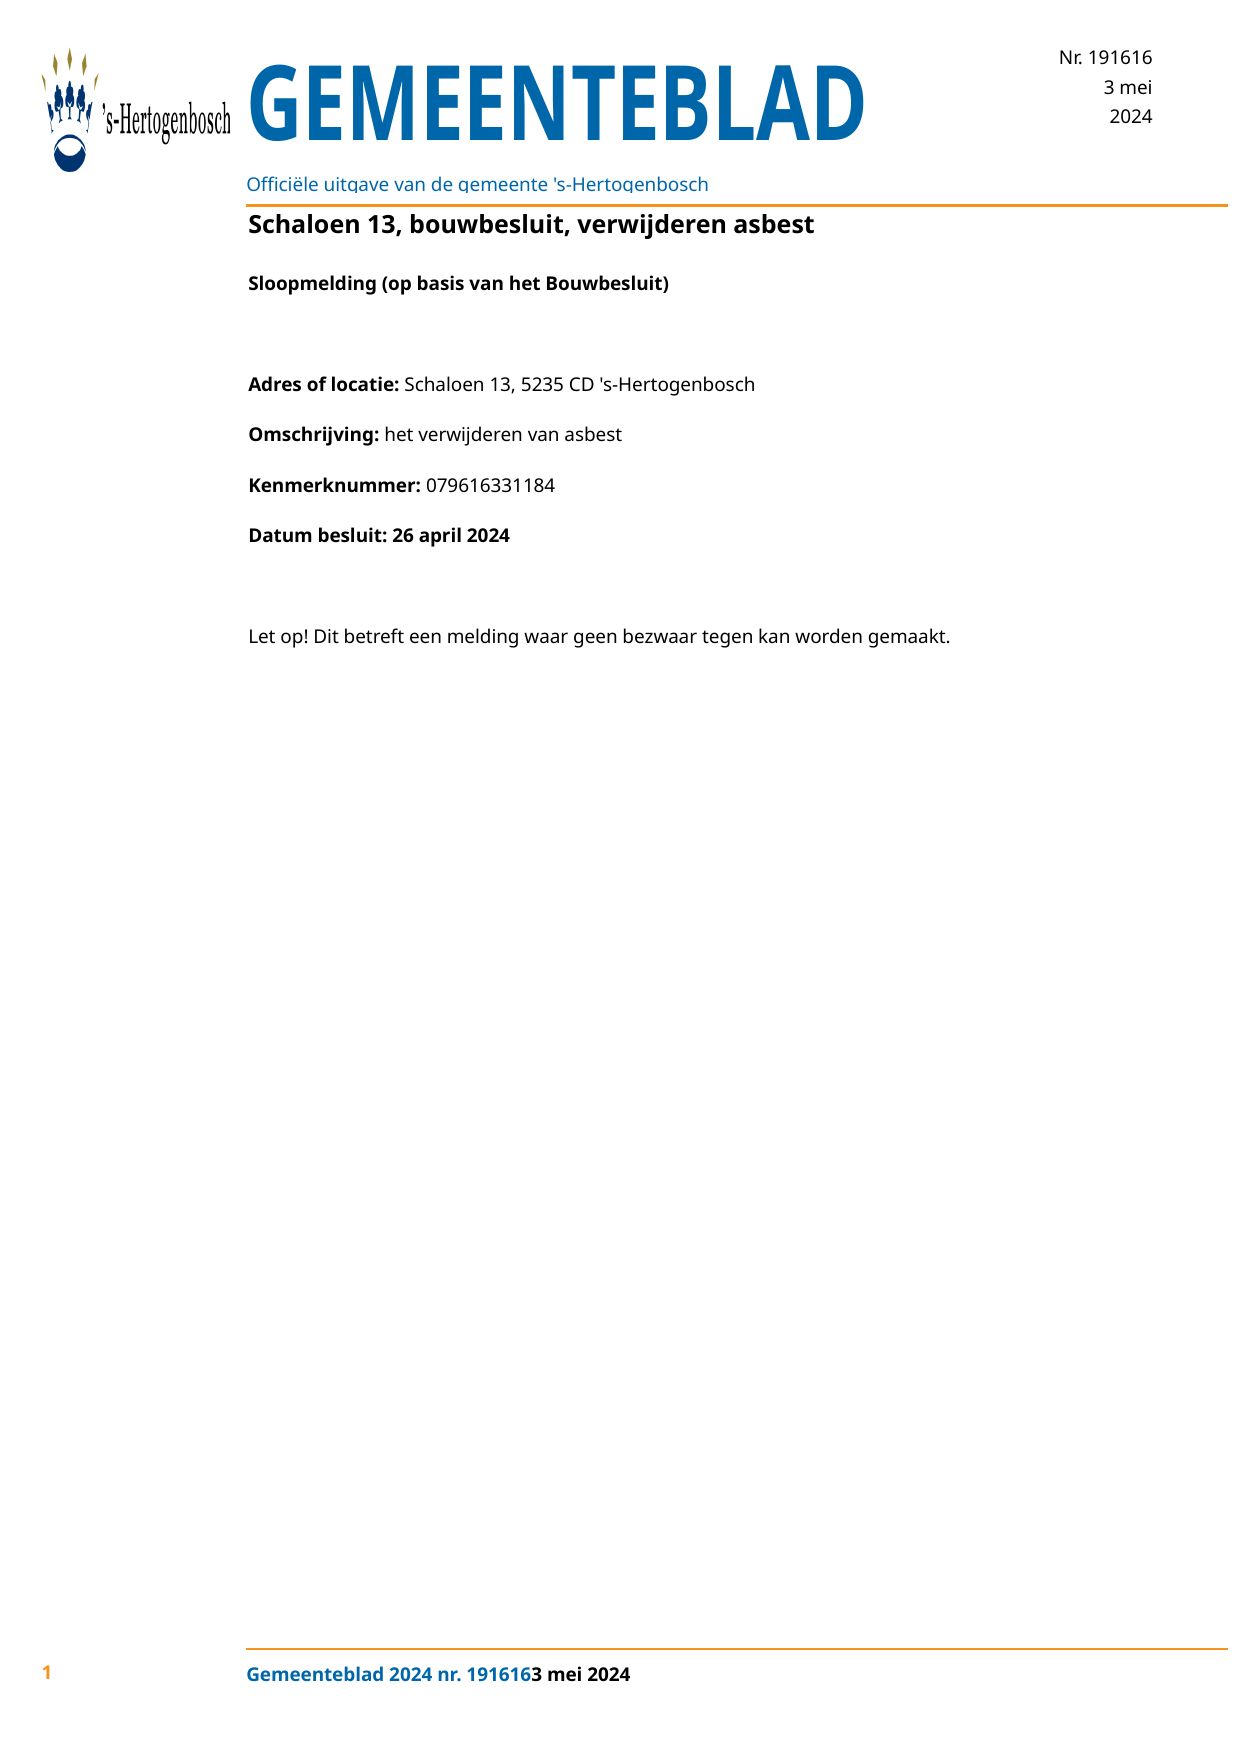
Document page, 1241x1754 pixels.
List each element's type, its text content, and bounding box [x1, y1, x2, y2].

text Adres of locatie: Schaloen 13, 5235 CD 's-Hertogenbosch [248, 371, 1152, 397]
picture [41, 47, 231, 172]
text Kenmerknummer: 079616331184 [248, 472, 1152, 498]
text Datum besluit: 26 april 2024 [248, 522, 1152, 548]
text Sloopmelding (op basis van het Bouwbesluit) [248, 270, 1152, 296]
text Let op! Dit betreft een melding waar geen bezwaar tegen kan worden gemaakt. [248, 623, 1152, 649]
text Schaloen 13, bouwbesluit, verwijderen asbest [248, 207, 1152, 241]
text Omschrijving: het verwijderen van asbest [248, 422, 1152, 447]
